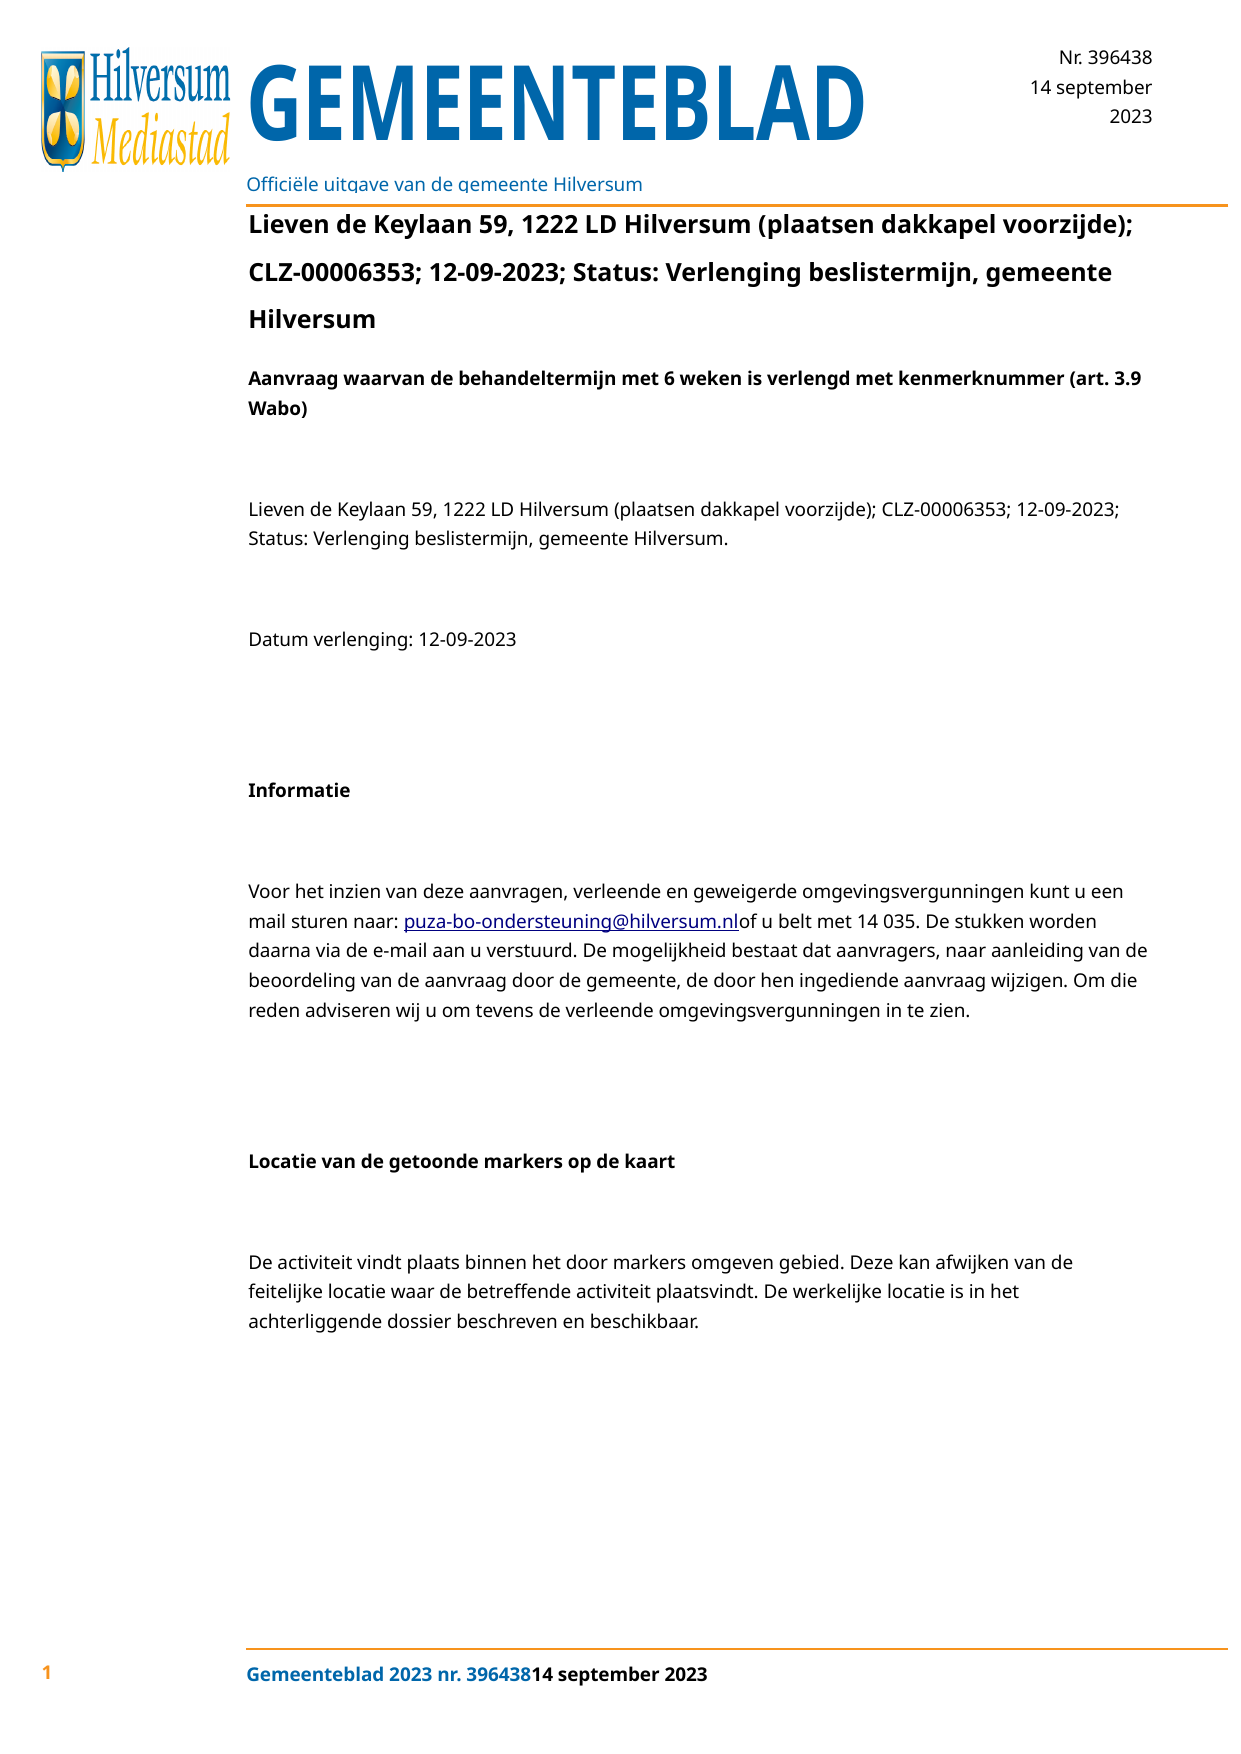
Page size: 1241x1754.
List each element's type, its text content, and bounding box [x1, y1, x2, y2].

text Voor het inzien van deze aanvragen, verleende en geweigerde omgevingsvergunningen kunt u een mail sturen naar: puza-bo-ondersteuning@hilversum.nlof u belt met 14 035. De stukken worden daarna via de e-mail aan u verstuurd. De mogelijkheid bestaat dat aanvragers, naar aanleiding van de beoordeling van de aanvraag door de gemeente, de door hen ingediende aanvraag wijzigen. Om die reden adviseren wij u om tevens de verleende omgevingsvergunningen in te zien. [248, 878, 1152, 1022]
text Lieven de Keylaan 59, 1222 LD Hilversum (plaatsen dakkapel voorzijde); CLZ-00006353; 12-09-2023; Status: Verlenging beslistermijn, gemeente Hilversum [248, 207, 1152, 336]
text Informatie [248, 778, 1152, 803]
text Datum verlenging: 12-09-2023 [248, 626, 1152, 652]
text Locatie van de getoonde markers op de kaart [248, 1148, 1152, 1174]
text Lieven de Keylaan 59, 1222 LD Hilversum (plaatsen dakkapel voorzijde); CLZ-00006353; 12-09-2023; Status: Verlenging beslistermijn, gemeente Hilversum. [248, 496, 1152, 551]
picture [41, 47, 231, 172]
text De activiteit vindt plaats binnen het door markers omgeven gebied. Deze kan afwijken van de feitelijke locatie waar de betreffende activiteit plaatsvindt. De werkelijke locatie is in het achterliggende dossier beschreven en beschikbaar. [248, 1249, 1152, 1334]
text Aanvraag waarvan de behandeltermijn met 6 weken is verlengd met kenmerknummer (art. 3.9 Wabo) [248, 366, 1152, 421]
